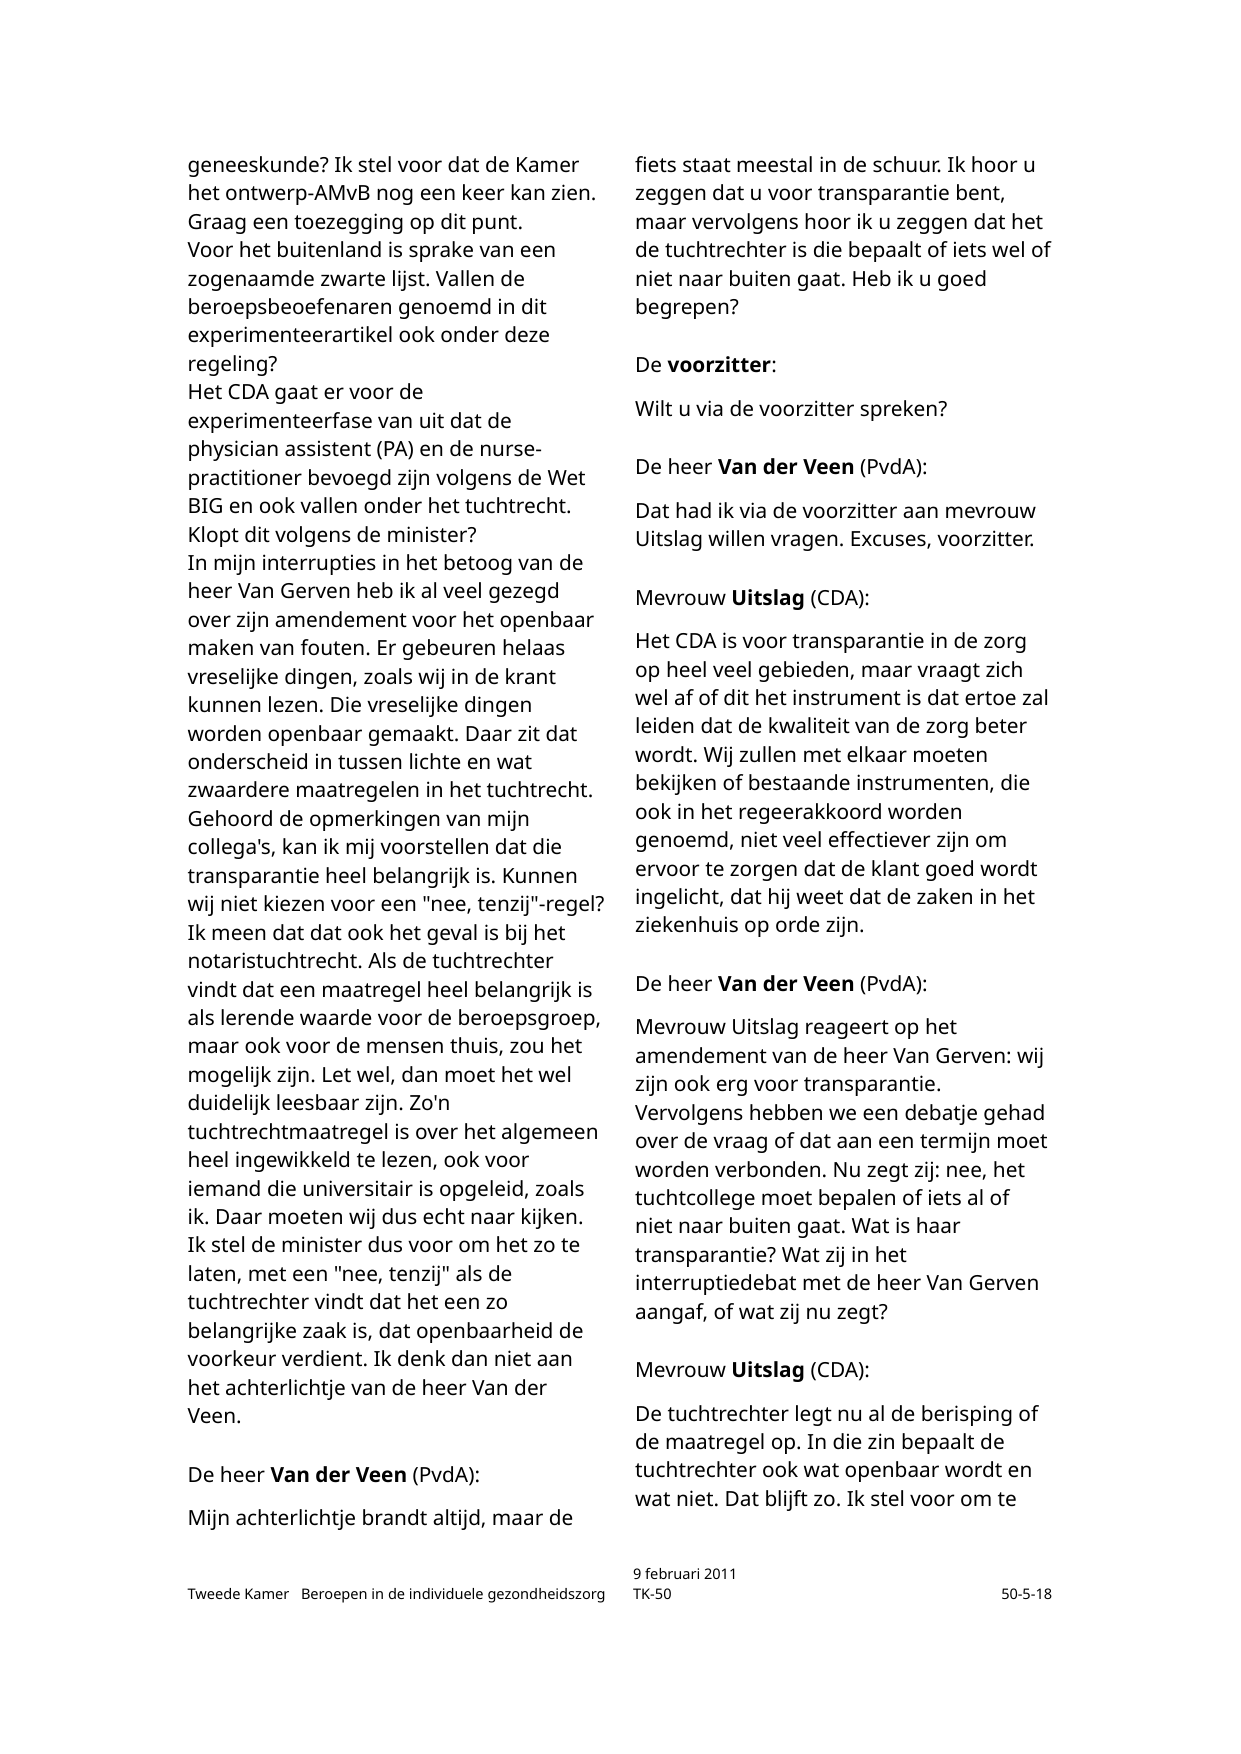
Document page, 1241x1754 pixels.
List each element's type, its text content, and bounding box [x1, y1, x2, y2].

text Voor het buitenland is sprake van een zogenaamde zwarte lijst. Vallen de beroepsbeoefenaren genoemd in dit experimenteerartikel ook onder deze regeling? [187, 235, 605, 377]
text In mijn interrupties in het betoog van de heer Van Gerven heb ik al veel gezegd over zijn amendement voor het openbaar maken van fouten. Er gebeuren helaas vreselijke dingen, zoals wij in de krant kunnen lezen. Die vreselijke dingen worden openbaar gemaakt. Daar zit dat onderscheid in tussen lichte en wat zwaardere maatregelen in het tuchtrecht. Gehoord de opmerkingen van mijn collega's, kan ik mij voorstellen dat die transparantie heel belangrijk is. Kunnen wij niet kiezen voor een "nee, tenzij"-regel? Ik meen dat dat ook het geval is bij het notaristuchtrecht. Als de tuchtrechter vindt dat een maatregel heel belangrijk is als lerende waarde voor de beroepsgroep, maar ook voor de mensen thuis, zou het mogelijk zijn. Let wel, dan moet het wel duidelijk leesbaar zijn. Zo'n tuchtrechtmaatregel is over het algemeen heel ingewikkeld te lezen, ook voor iemand die universitair is opgeleid, zoals ik. Daar moeten wij dus echt naar kijken. Ik stel de minister dus voor om het zo te laten, met een "nee, tenzij" als de tuchtrechter vindt dat het een zo belangrijke zaak is, dat openbaarheid de voorkeur verdient. Ik denk dan niet aan het achterlichtje van de heer Van der Veen. [187, 548, 605, 1430]
text Dat had ik via de voorzitter aan mevrouw Uitslag willen vragen. Excuses, voorzitter. [635, 496, 1053, 553]
text Mevrouw Uitslag (CDA): [635, 583, 1053, 611]
text geneeskunde? Ik stel voor dat de Kamer het ontwerp-AMvB nog een keer kan zien. Graag een toezegging op dit punt. [187, 150, 605, 235]
text Mevrouw Uitslag reageert op het amendement van de heer Van Gerven: wij zijn ook erg voor transparantie. Vervolgens hebben we een debatje gehad over de vraag of dat aan een termijn moet worden verbonden. Nu zegt zij: nee, het tuchtcollege moet bepalen of iets al of niet naar buiten gaat. Wat is haar transparantie? Wat zij in het interruptiedebat met de heer Van Gerven aangaf, of wat zij nu zegt? [635, 1012, 1053, 1325]
text fiets staat meestal in de schuur. Ik hoor u zeggen dat u voor transparantie bent, maar vervolgens hoor ik u zeggen dat het de tuchtrechter is die bepaalt of iets wel of niet naar buiten gaat. Heb ik u goed begrepen? [635, 150, 1053, 321]
text Het CDA gaat er voor de experimenteerfase van uit dat de physician assistent (PA) en de nurse-practitioner bevoegd zijn volgens de Wet BIG en ook vallen onder het tuchtrecht. Klopt dit volgens de minister? [187, 377, 605, 548]
text Mijn achterlichtje brandt altijd, maar de [187, 1503, 605, 1532]
text De heer Van der Veen (PvdA): [635, 452, 1053, 481]
text De heer Van der Veen (PvdA): [635, 969, 1053, 997]
text De voorzitter: [635, 351, 1053, 379]
text De heer Van der Veen (PvdA): [187, 1460, 605, 1488]
text De tuchtrechter legt nu al de berisping of de maatregel op. In die zin bepaalt de tuchtrechter ook wat openbaar wordt en wat niet. Dat blijft zo. Ik stel voor om te [635, 1399, 1053, 1512]
text Mevrouw Uitslag (CDA): [635, 1355, 1053, 1384]
text Wilt u via de voorzitter spreken? [635, 394, 1053, 422]
text Het CDA is voor transparantie in de zorg op heel veel gebieden, maar vraagt zich wel af of dit het instrument is dat ertoe zal leiden dat de kwaliteit van de zorg beter wordt. Wij zullen met elkaar moeten bekijken of bestaande instrumenten, die ook in het regeerakkoord worden genoemd, niet veel effectiever zijn om ervoor te zorgen dat de klant goed wordt ingelicht, dat hij weet dat de zaken in het ziekenhuis op orde zijn. [635, 626, 1053, 939]
